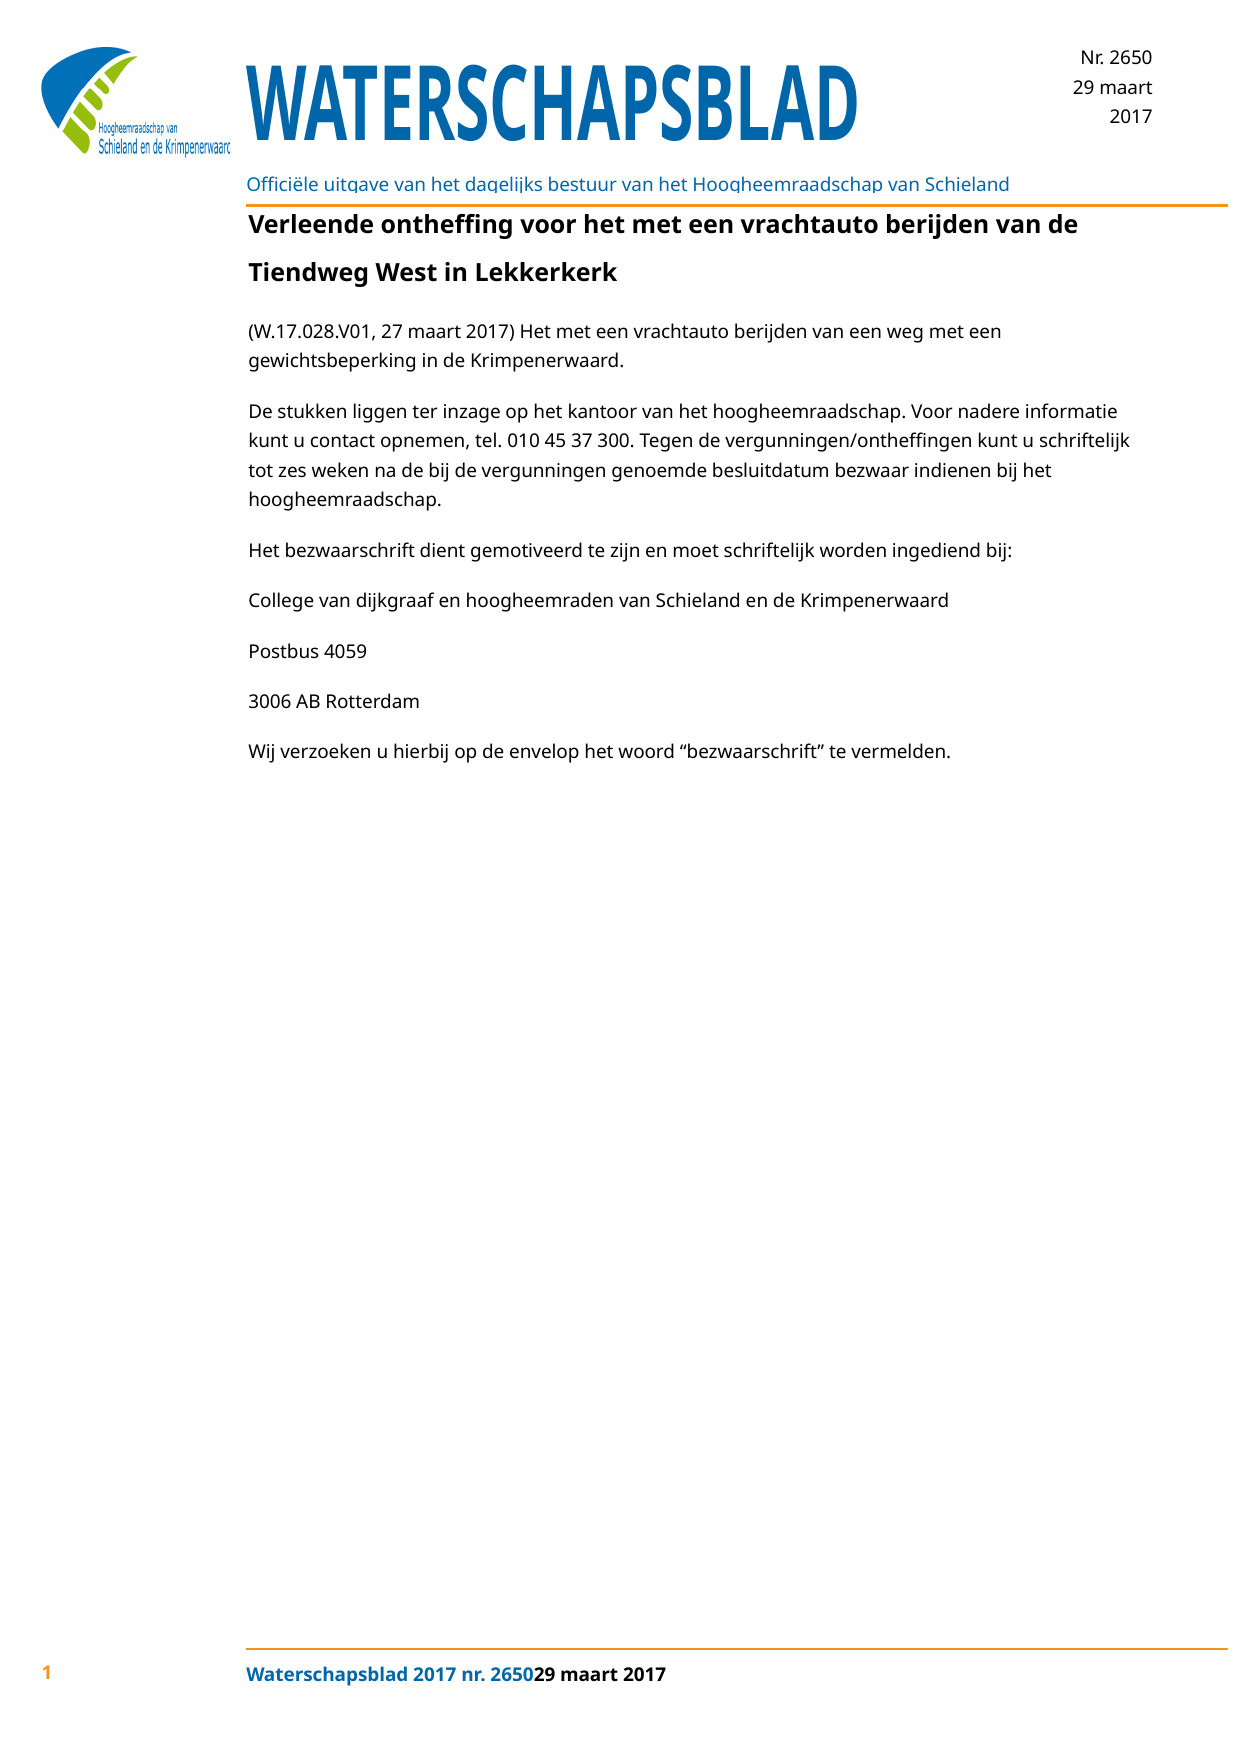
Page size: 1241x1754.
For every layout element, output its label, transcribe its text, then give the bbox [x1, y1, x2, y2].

text College van dijkgraaf en hoogheemraden van Schieland en de Krimpenerwaard [248, 587, 1152, 613]
text 3006 AB Rotterdam [248, 688, 1152, 714]
text (W.17.028.V01, 27 maart 2017) Het met een vrachtauto berijden van een weg met een gewichtsbeperking in de Krimpenerwaard. [248, 318, 1152, 373]
text Verleende ontheffing voor het met een vrachtauto berijden van de Tiendweg West in Lekkerkerk [248, 207, 1152, 288]
picture [41, 47, 231, 172]
text Wij verzoeken u hierbij op de envelop het woord “bezwaarschrift” te vermelden. [248, 739, 1152, 764]
text Het bezwaarschrift dient gemotiveerd te zijn en moet schriftelijk worden ingediend bij: [248, 537, 1152, 563]
text De stukken liggen ter inzage op het kantoor van het hoogheemraadschap. Voor nadere informatie kunt u contact opnemen, tel. 010 45 37 300. Tegen de vergunningen/ontheffingen kunt u schriftelijk tot zes weken na de bij de vergunningen genoemde besluitdatum bezwaar indienen bij het hoogheemraadschap. [248, 398, 1152, 512]
text Postbus 4059 [248, 638, 1152, 664]
